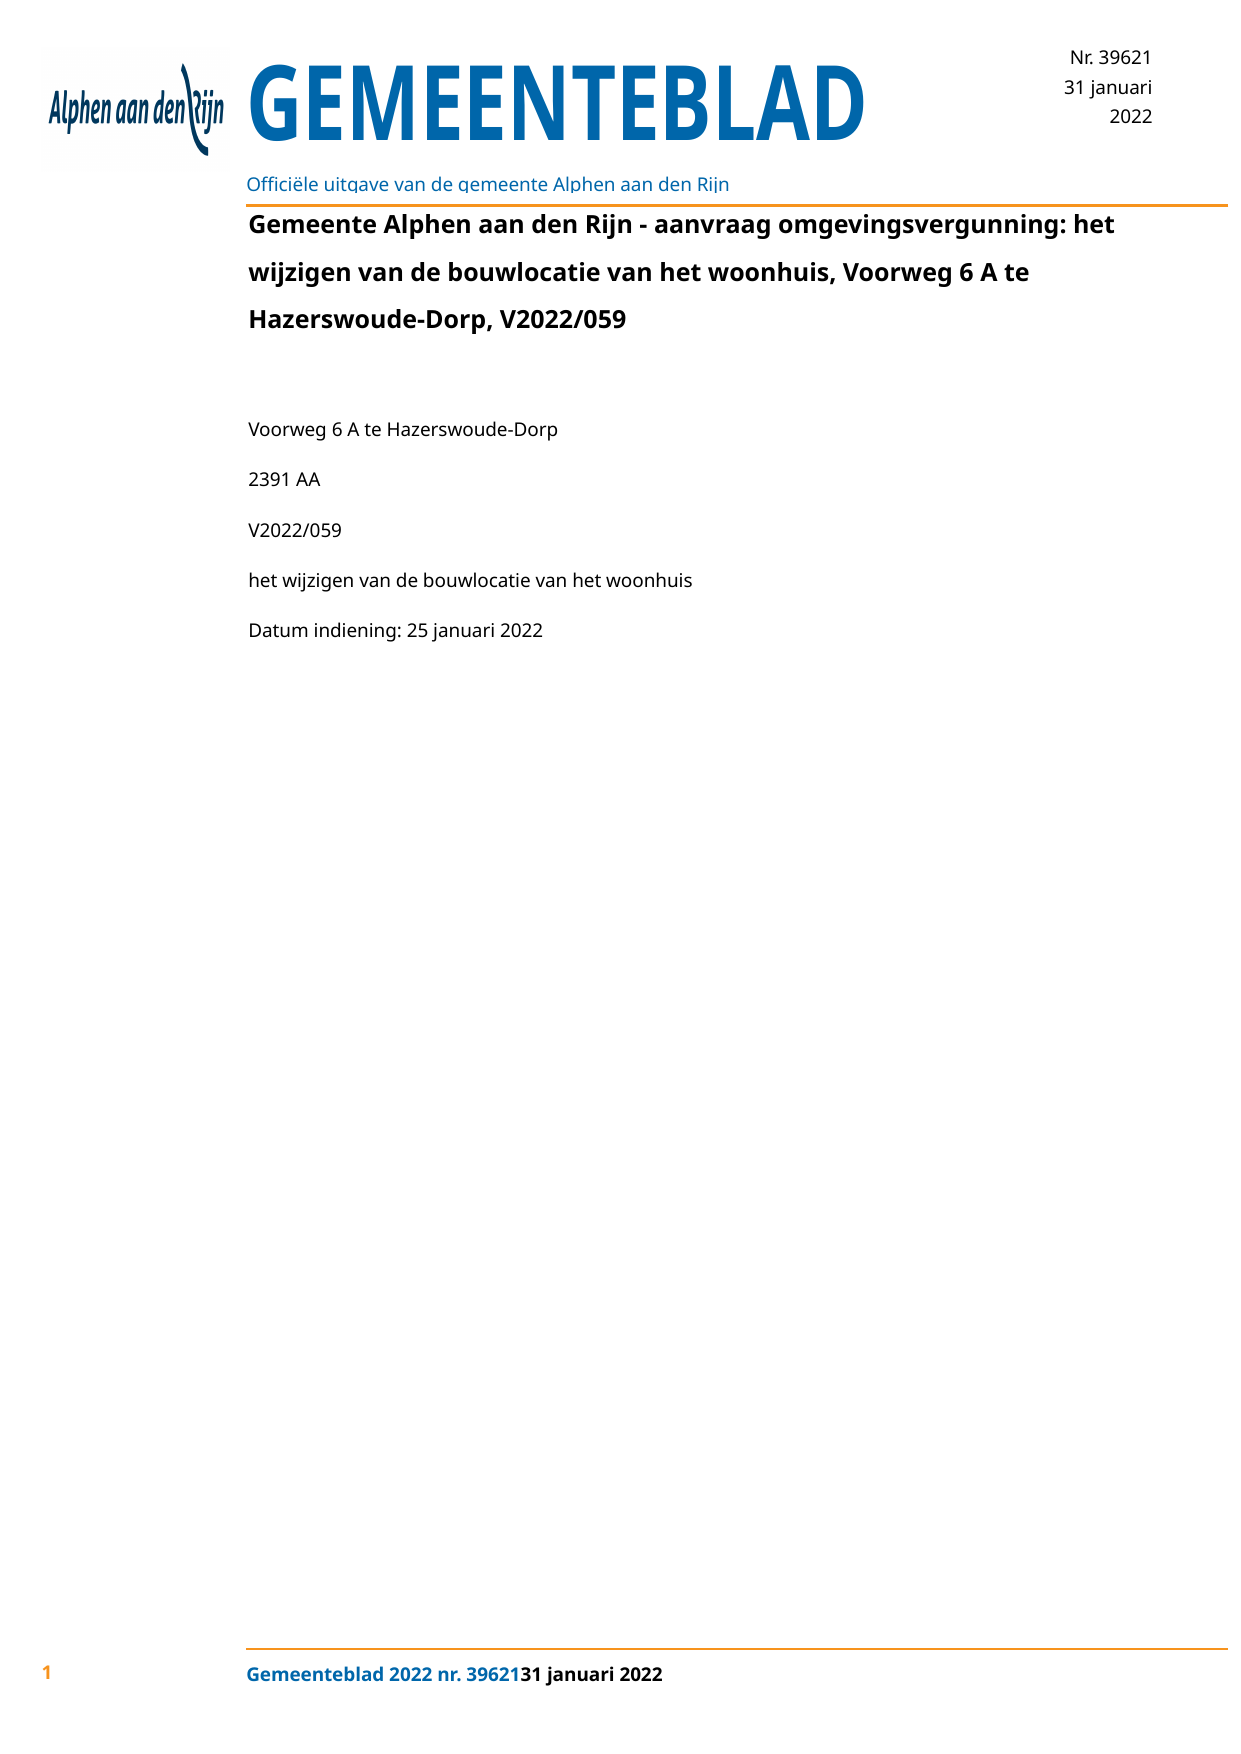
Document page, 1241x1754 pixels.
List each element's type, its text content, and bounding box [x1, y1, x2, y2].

text Voorweg 6 A te Hazerswoude-Dorp [248, 416, 1152, 442]
text Datum indiening: 25 januari 2022 [248, 618, 1152, 643]
text het wijzigen van de bouwlocatie van het woonhuis [248, 567, 1152, 593]
text Gemeente Alphen aan den Rijn - aanvraag omgevingsvergunning: het wijzigen van de bouwlocatie van het woonhuis, Voorweg 6 A te Hazerswoude-Dorp, V2022/059 [248, 207, 1152, 336]
text 2391 AA [248, 466, 1152, 492]
text V2022/059 [248, 517, 1152, 542]
picture [41, 47, 231, 172]
